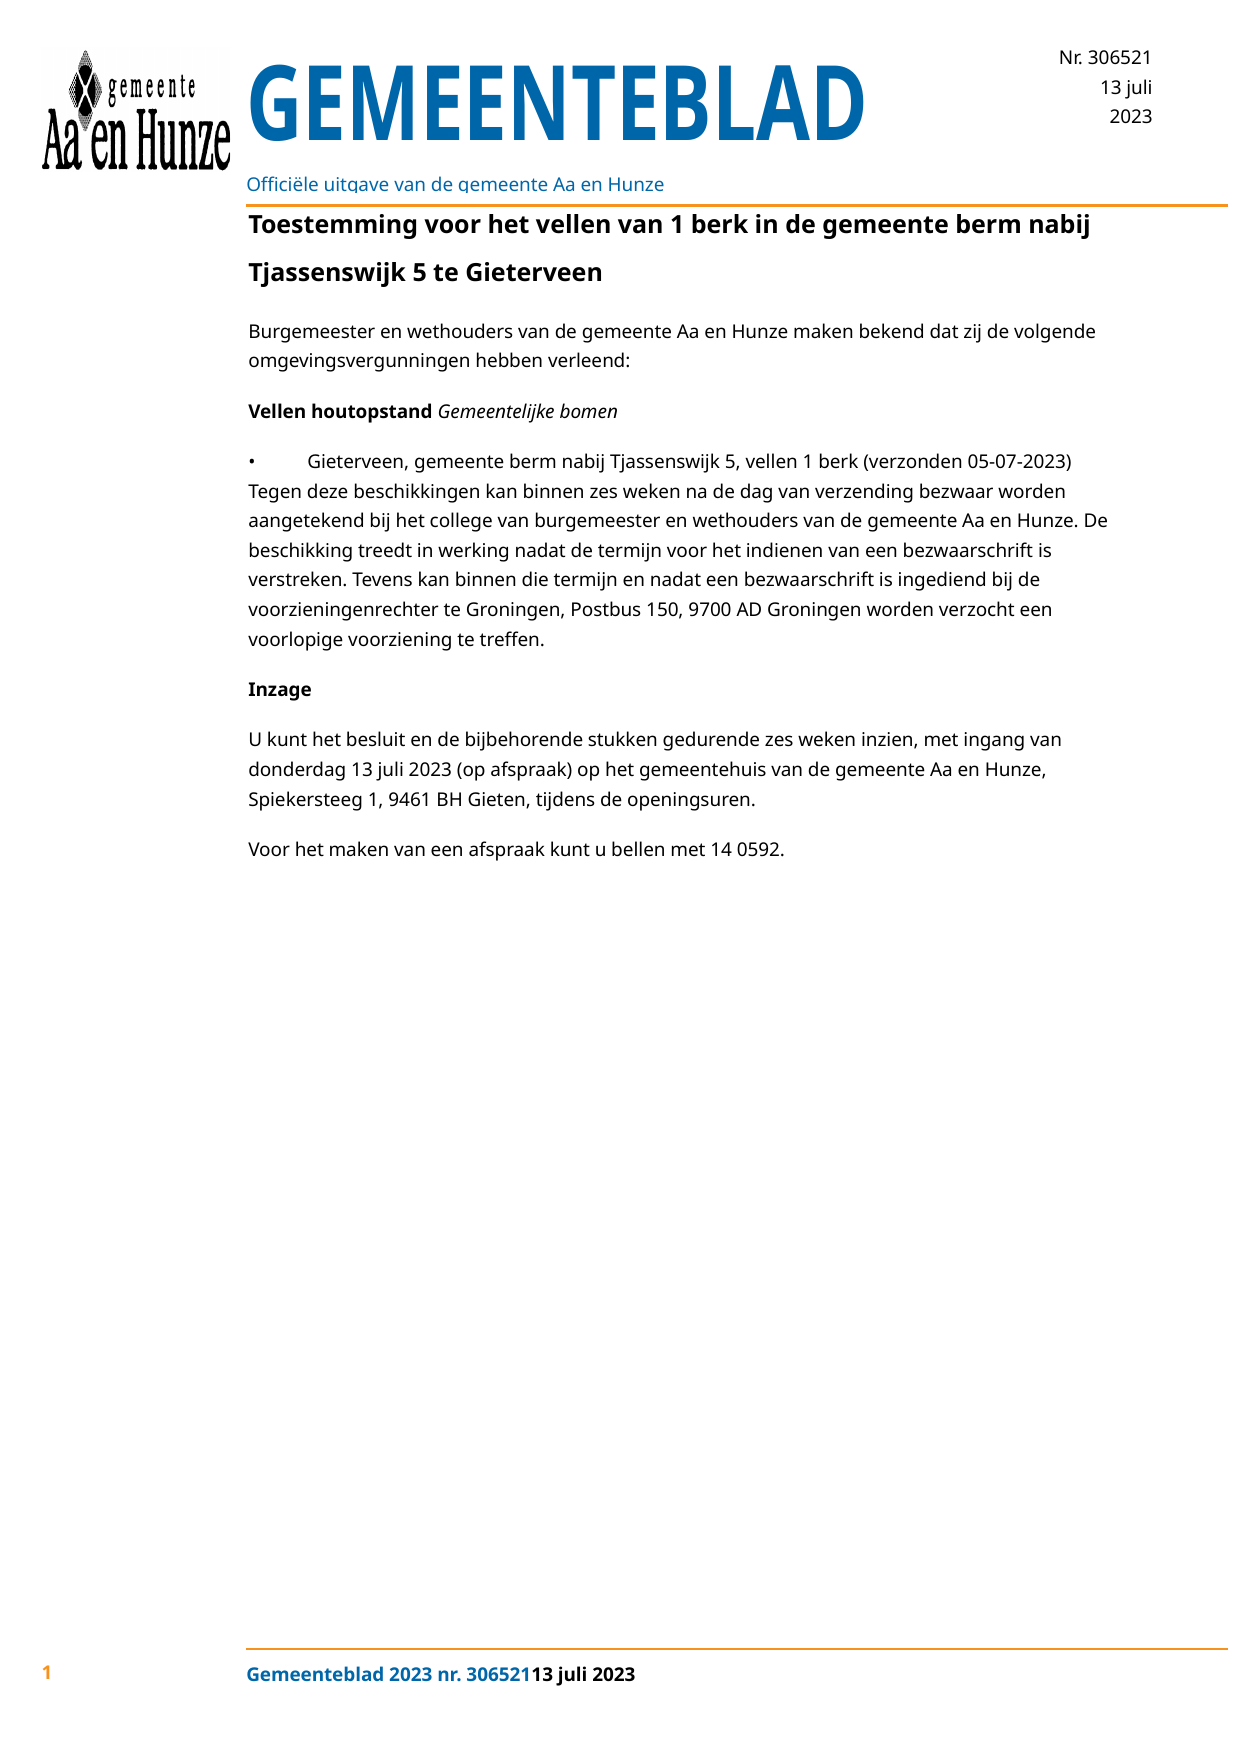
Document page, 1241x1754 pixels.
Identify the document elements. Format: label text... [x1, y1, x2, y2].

text Tegen deze beschikkingen kan binnen zes weken na de dag van verzending bezwaar worden aangetekend bij het college van burgemeester en wethouders van de gemeente Aa en Hunze. De beschikking treedt in werking nadat de termijn voor het indienen van een bezwaarschrift is verstreken. Tevens kan binnen die termijn en nadat een bezwaarschrift is ingediend bij de voorzieningenrechter te Groningen, Postbus 150, 9700 AD Groningen worden verzocht een voorlopige voorziening te treffen. [248, 478, 1152, 652]
text Burgemeester en wethouders van de gemeente Aa en Hunze maken bekend dat zij de volgende omgevingsvergunningen hebben verleend: [248, 318, 1152, 373]
list Gieterveen, gemeente berm nabij Tjassenswijk 5, vellen 1 berk (verzonden 05-07-2023) [248, 448, 1152, 474]
text Toestemming voor het vellen van 1 berk in de gemeente berm nabij Tjassenswijk 5 te Gieterveen [248, 207, 1152, 288]
text Vellen houtopstand Gemeentelijke bomen [248, 398, 1152, 424]
text Voor het maken van een afspraak kunt u bellen met 14 0592. [248, 836, 1152, 862]
picture [41, 47, 231, 172]
text U kunt het besluit en de bijbehorende stukken gedurende zes weken inzien, met ingang van donderdag 13 juli 2023 (op afspraak) op het gemeentehuis van de gemeente Aa en Hunze, Spiekersteeg 1, 9461 BH Gieten, tijdens de openingsuren. [248, 727, 1152, 812]
text Inzage [248, 676, 1152, 702]
